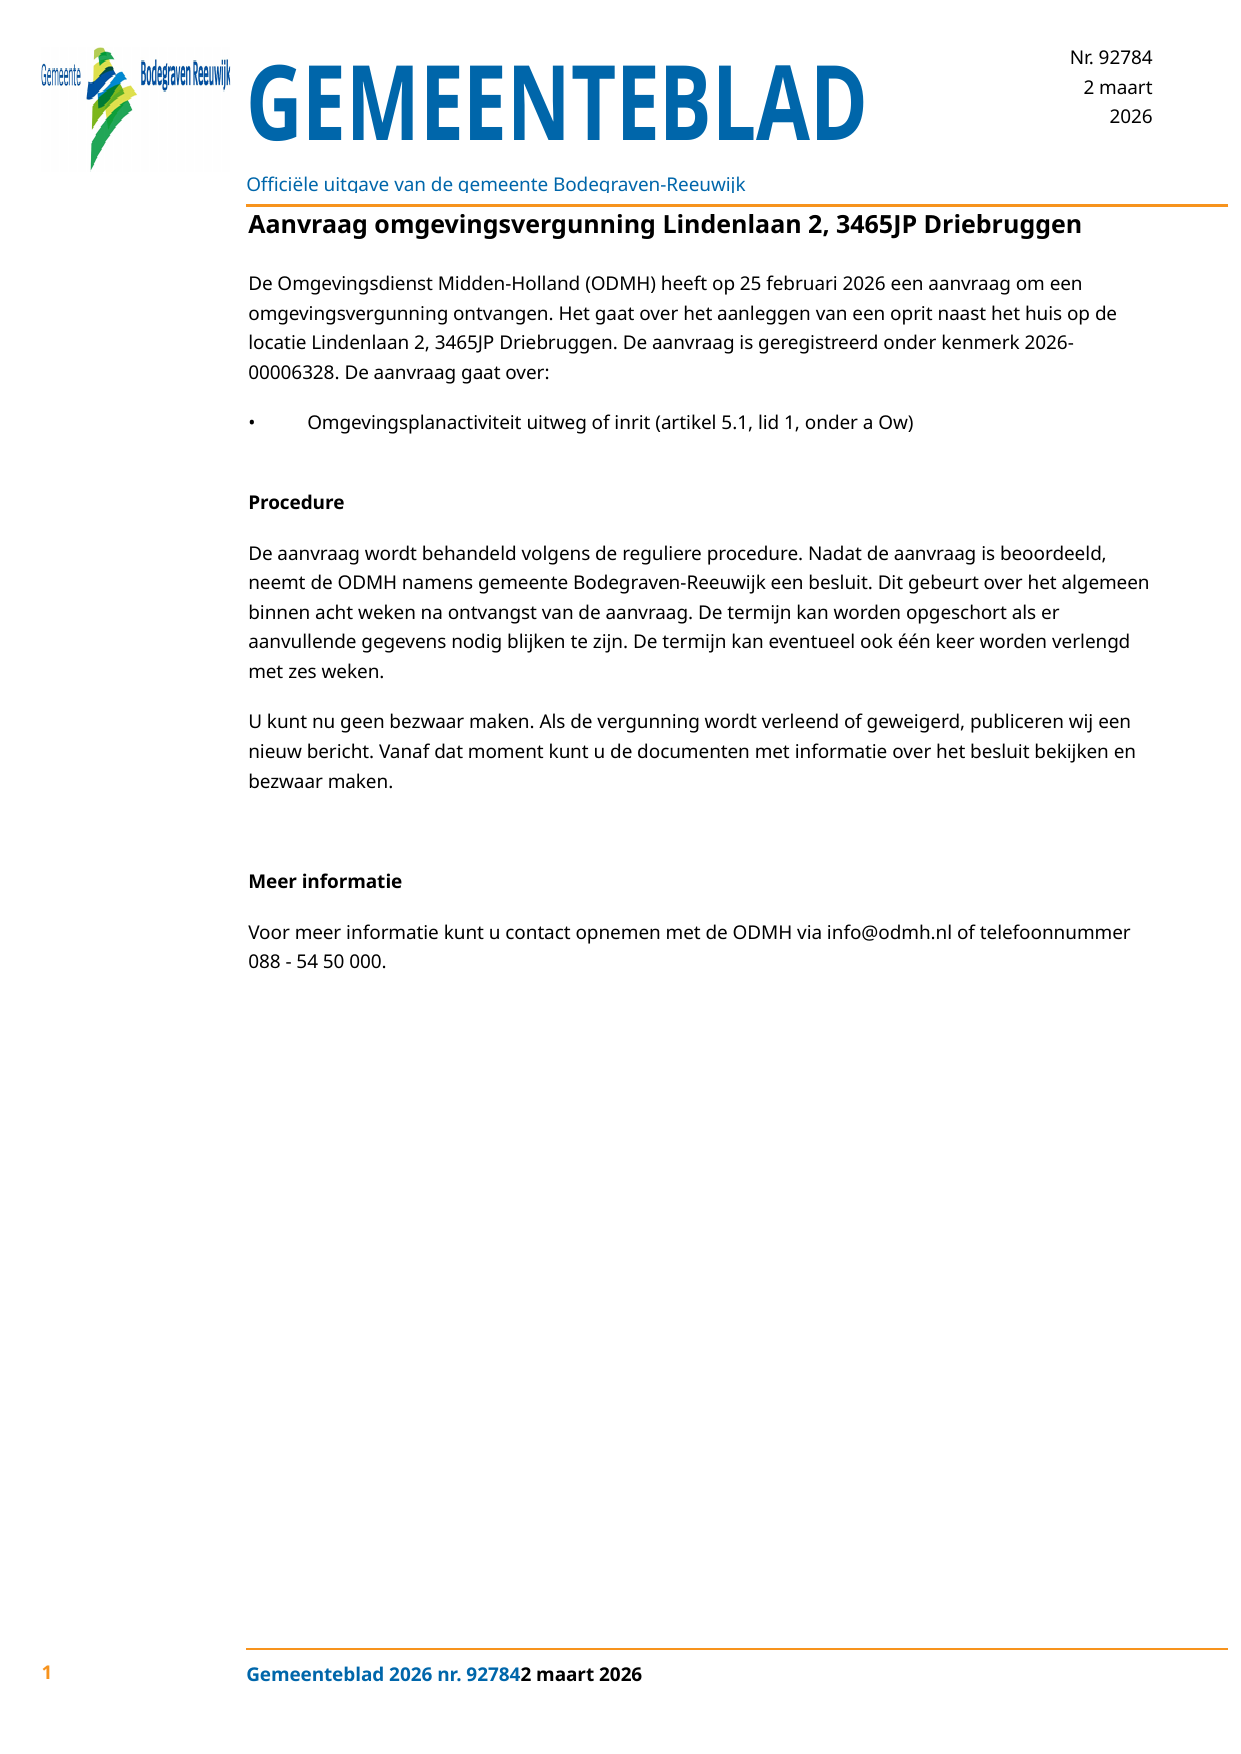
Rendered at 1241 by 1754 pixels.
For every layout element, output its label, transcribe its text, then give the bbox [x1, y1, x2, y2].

list Omgevingsplanactiviteit uitweg of inrit (artikel 5.1, lid 1, onder a Ow) [248, 409, 1152, 435]
text Aanvraag omgevingsvergunning Lindenlaan 2, 3465JP Driebruggen [248, 207, 1152, 241]
text De Omgevingsdienst Midden-Holland (ODMH) heeft op 25 februari 2026 een aanvraag om een omgevingsvergunning ontvangen. Het gaat over het aanleggen van een oprit naast het huis op de locatie Lindenlaan 2, 3465JP Driebruggen. De aanvraag is geregistreerd onder kenmerk 2026-00006328. De aanvraag gaat over: [248, 270, 1152, 385]
text Voor meer informatie kunt u contact opnemen met de ODMH via info@odmh.nl of telefoonnummer 088 - 54 50 000. [248, 919, 1152, 974]
picture [41, 47, 231, 172]
text Meer informatie [248, 869, 1152, 894]
text De aanvraag wordt behandeld volgens de reguliere procedure. Nadat de aanvraag is beoordeeld, neemt de ODMH namens gemeente Bodegraven-Reeuwijk een besluit. Dit gebeurt over het algemeen binnen acht weken na ontvangst van de aanvraag. De termijn kan worden opgeschort als er aanvullende gegevens nodig blijken te zijn. De termijn kan eventueel ook één keer worden verlengd met zes weken. [248, 540, 1152, 684]
text Procedure [248, 489, 1152, 515]
text U kunt nu geen bezwaar maken. Als de vergunning wordt verleend of geweigerd, publiceren wij een nieuw bericht. Vanaf dat moment kunt u de documenten met informatie over het besluit bekijken en bezwaar maken. [248, 709, 1152, 793]
